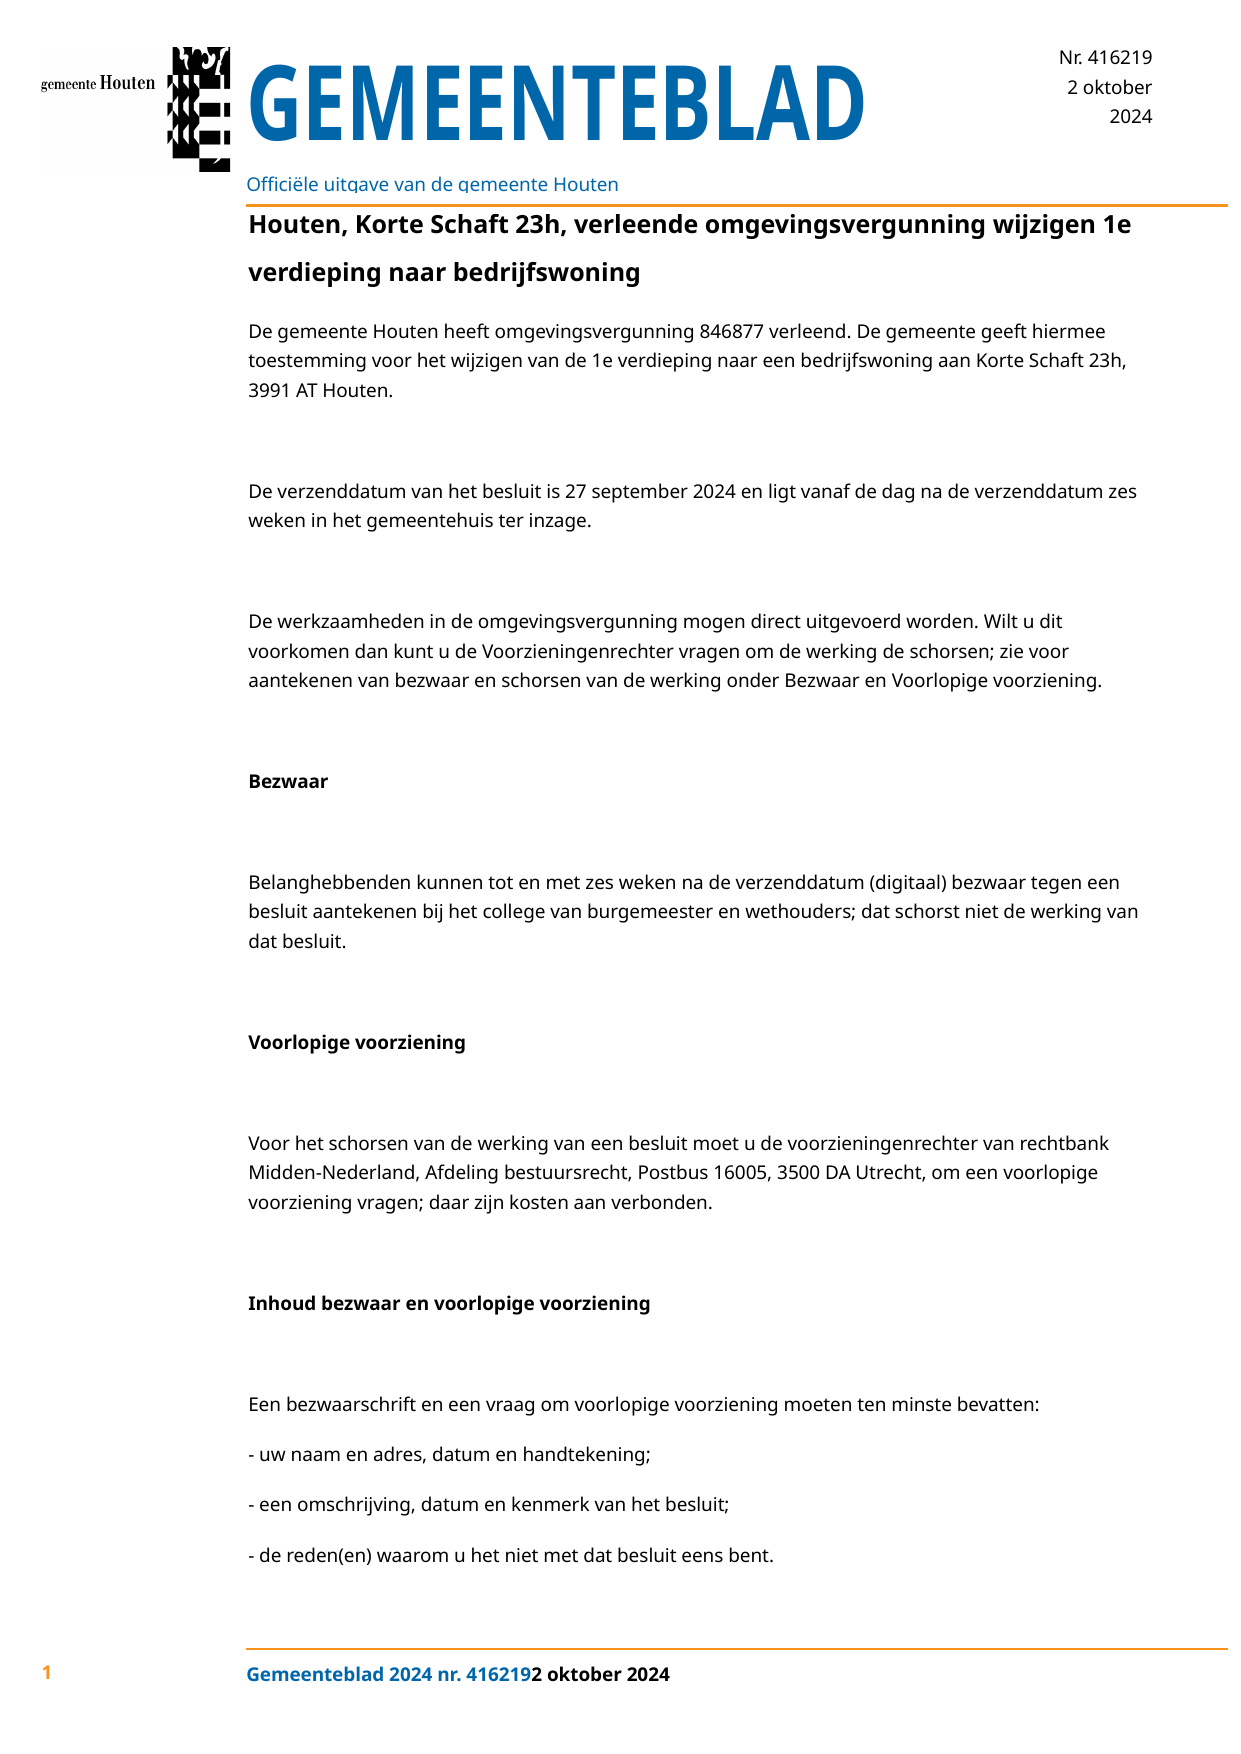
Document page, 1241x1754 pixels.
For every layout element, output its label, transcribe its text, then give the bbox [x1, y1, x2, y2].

text Belanghebbenden kunnen tot en met zes weken na de verzenddatum (digitaal) bezwaar tegen een besluit aantekenen bij het college van burgemeester en wethouders; dat schorst niet de werking van dat besluit. [248, 869, 1152, 954]
text - uw naam en adres, datum en handtekening; [248, 1441, 1152, 1467]
text Inhoud bezwaar en voorlopige voorziening [248, 1290, 1152, 1316]
picture [41, 47, 231, 172]
text De werkzaamheden in de omgevingsvergunning mogen direct uitgevoerd worden. Wilt u dit voorkomen dan kunt u de Voorzieningenrechter vragen om de werking de schorsen; zie voor aantekenen van bezwaar en schorsen van de werking onder Bezwaar en Voorlopige voorziening. [248, 608, 1152, 693]
text Voorlopige voorziening [248, 1029, 1152, 1055]
text Houten, Korte Schaft 23h, verleende omgevingsvergunning wijzigen 1e verdieping naar bedrijfswoning [248, 207, 1152, 288]
text Een bezwaarschrift en een vraag om voorlopige voorziening moeten ten minste bevatten: [248, 1391, 1152, 1417]
text Bezwaar [248, 768, 1152, 794]
text De verzenddatum van het besluit is 27 september 2024 en ligt vanaf de dag na de verzenddatum zes weken in het gemeentehuis ter inzage. [248, 478, 1152, 533]
text - de reden(en) waarom u het niet met dat besluit eens bent. [248, 1542, 1152, 1568]
text - een omschrijving, datum en kenmerk van het besluit; [248, 1492, 1152, 1517]
text Voor het schorsen van de werking van een besluit moet u de voorzieningenrechter van rechtbank Midden-Nederland, Afdeling bestuursrecht, Postbus 16005, 3500 DA Utrecht, om een voorlopige voorziening vragen; daar zijn kosten aan verbonden. [248, 1130, 1152, 1215]
text De gemeente Houten heeft omgevingsvergunning 846877 verleend. De gemeente geeft hiermee toestemming voor het wijzigen van de 1e verdieping naar een bedrijfswoning aan Korte Schaft 23h, 3991 AT Houten. [248, 318, 1152, 403]
